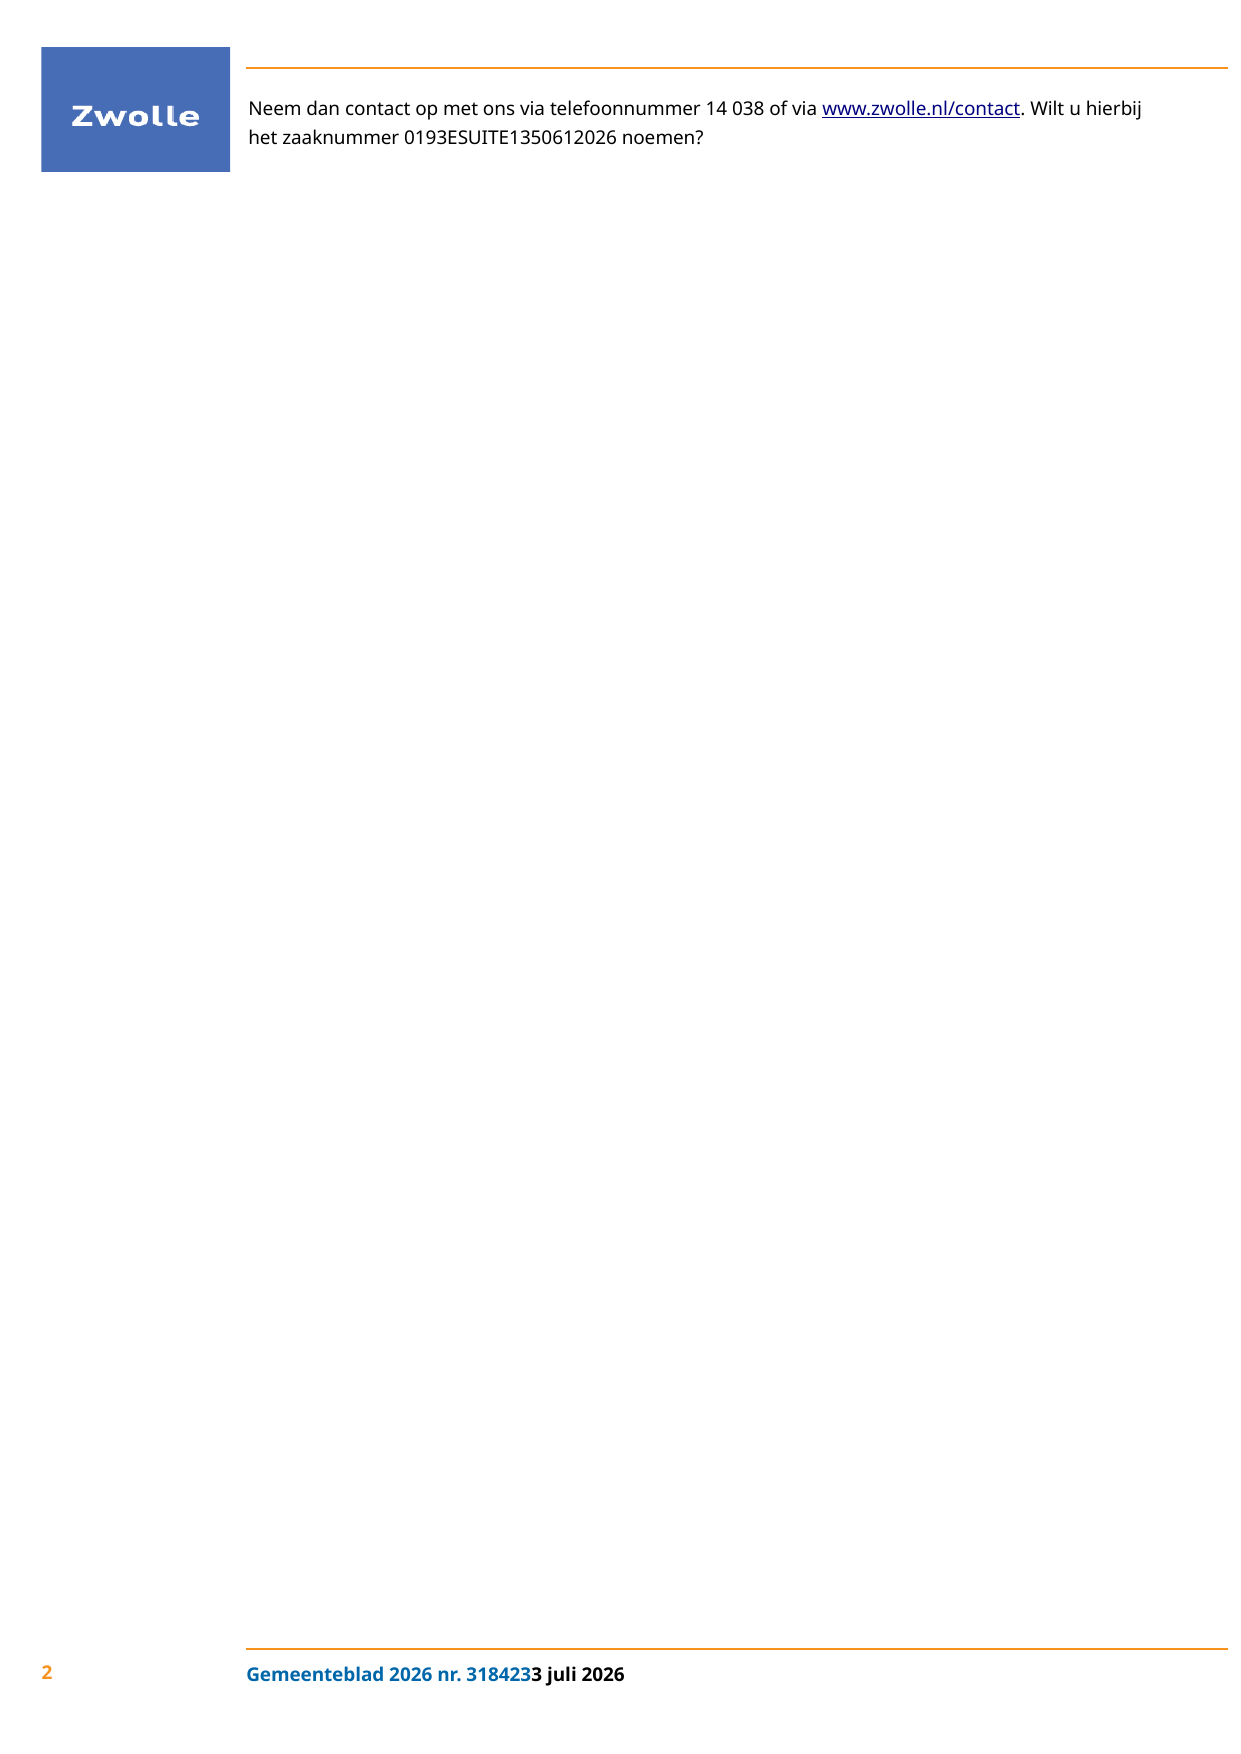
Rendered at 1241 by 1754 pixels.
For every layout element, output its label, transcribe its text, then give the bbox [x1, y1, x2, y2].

picture [41, 47, 231, 172]
text Neem dan contact op met ons via telefoonnummer 14 038 of via www.zwolle.nl/contact. Wilt u hierbij het zaaknummer 0193ESUITE1350612026 noemen? [248, 95, 1152, 150]
